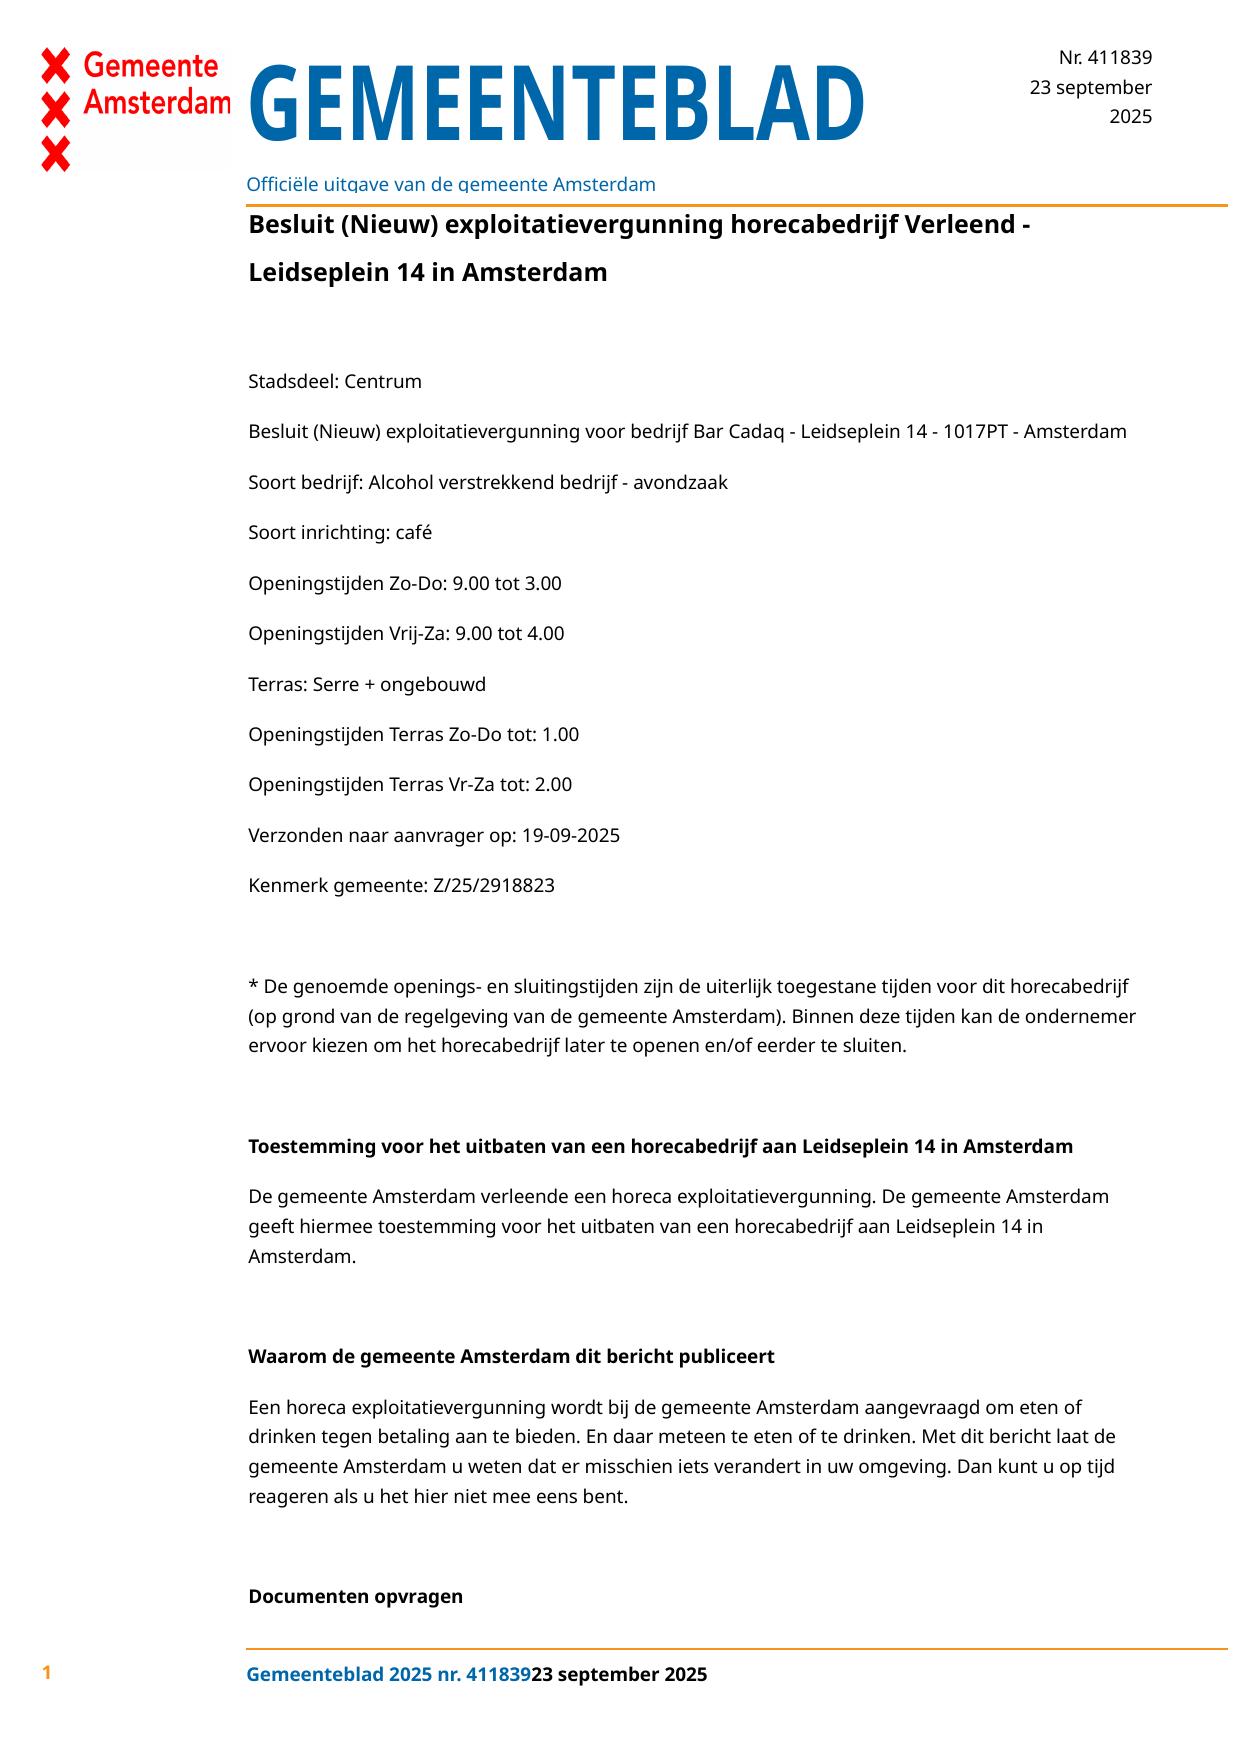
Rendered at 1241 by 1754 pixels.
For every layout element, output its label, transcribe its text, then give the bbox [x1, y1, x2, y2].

text Soort inrichting: café [248, 519, 1152, 545]
text * De genoemde openings- en sluitingstijden zijn de uiterlijk toegestane tijden voor dit horecabedrijf (op grond van de regelgeving van de gemeente Amsterdam). Binnen deze tijden kan de ondernemer ervoor kiezen om het horecabedrijf later te openen en/of eerder te sluiten. [248, 973, 1152, 1058]
text Toestemming voor het uitbaten van een horecabedrijf aan Leidseplein 14 in Amsterdam [248, 1133, 1152, 1159]
text Openingstijden Zo-Do: 9.00 tot 3.00 [248, 570, 1152, 596]
text De gemeente Amsterdam verleende een horeca exploitatievergunning. De gemeente Amsterdam geeft hiermee toestemming voor het uitbaten van een horecabedrijf aan Leidseplein 14 in Amsterdam. [248, 1184, 1152, 1269]
text Besluit (Nieuw) exploitatievergunning horecabedrijf Verleend - Leidseplein 14 in Amsterdam [248, 207, 1152, 288]
text Openingstijden Terras Zo-Do tot: 1.00 [248, 721, 1152, 747]
text Stadsdeel: Centrum [248, 368, 1152, 394]
text Openingstijden Vrij-Za: 9.00 tot 4.00 [248, 620, 1152, 646]
text Terras: Serre + ongebouwd [248, 671, 1152, 697]
text Besluit (Nieuw) exploitatievergunning voor bedrijf Bar Cadaq - Leidseplein 14 - 1017PT - Amsterdam [248, 419, 1152, 444]
picture [41, 47, 231, 172]
text Kenmerk gemeente: Z/25/2918823 [248, 872, 1152, 898]
text Documenten opvragen [248, 1584, 1152, 1609]
text Waarom de gemeente Amsterdam dit bericht publiceert [248, 1344, 1152, 1369]
text Verzonden naar aanvrager op: 19-09-2025 [248, 822, 1152, 848]
text Openingstijden Terras Vr-Za tot: 2.00 [248, 772, 1152, 797]
text Een horeca exploitatievergunning wordt bij de gemeente Amsterdam aangevraagd om eten of drinken tegen betaling aan te bieden. En daar meteen te eten of te drinken. Met dit bericht laat de gemeente Amsterdam u weten dat er misschien iets verandert in uw omgeving. Dan kunt u op tijd reageren als u het hier niet mee eens bent. [248, 1394, 1152, 1509]
text Soort bedrijf: Alcohol verstrekkend bedrijf - avondzaak [248, 469, 1152, 495]
